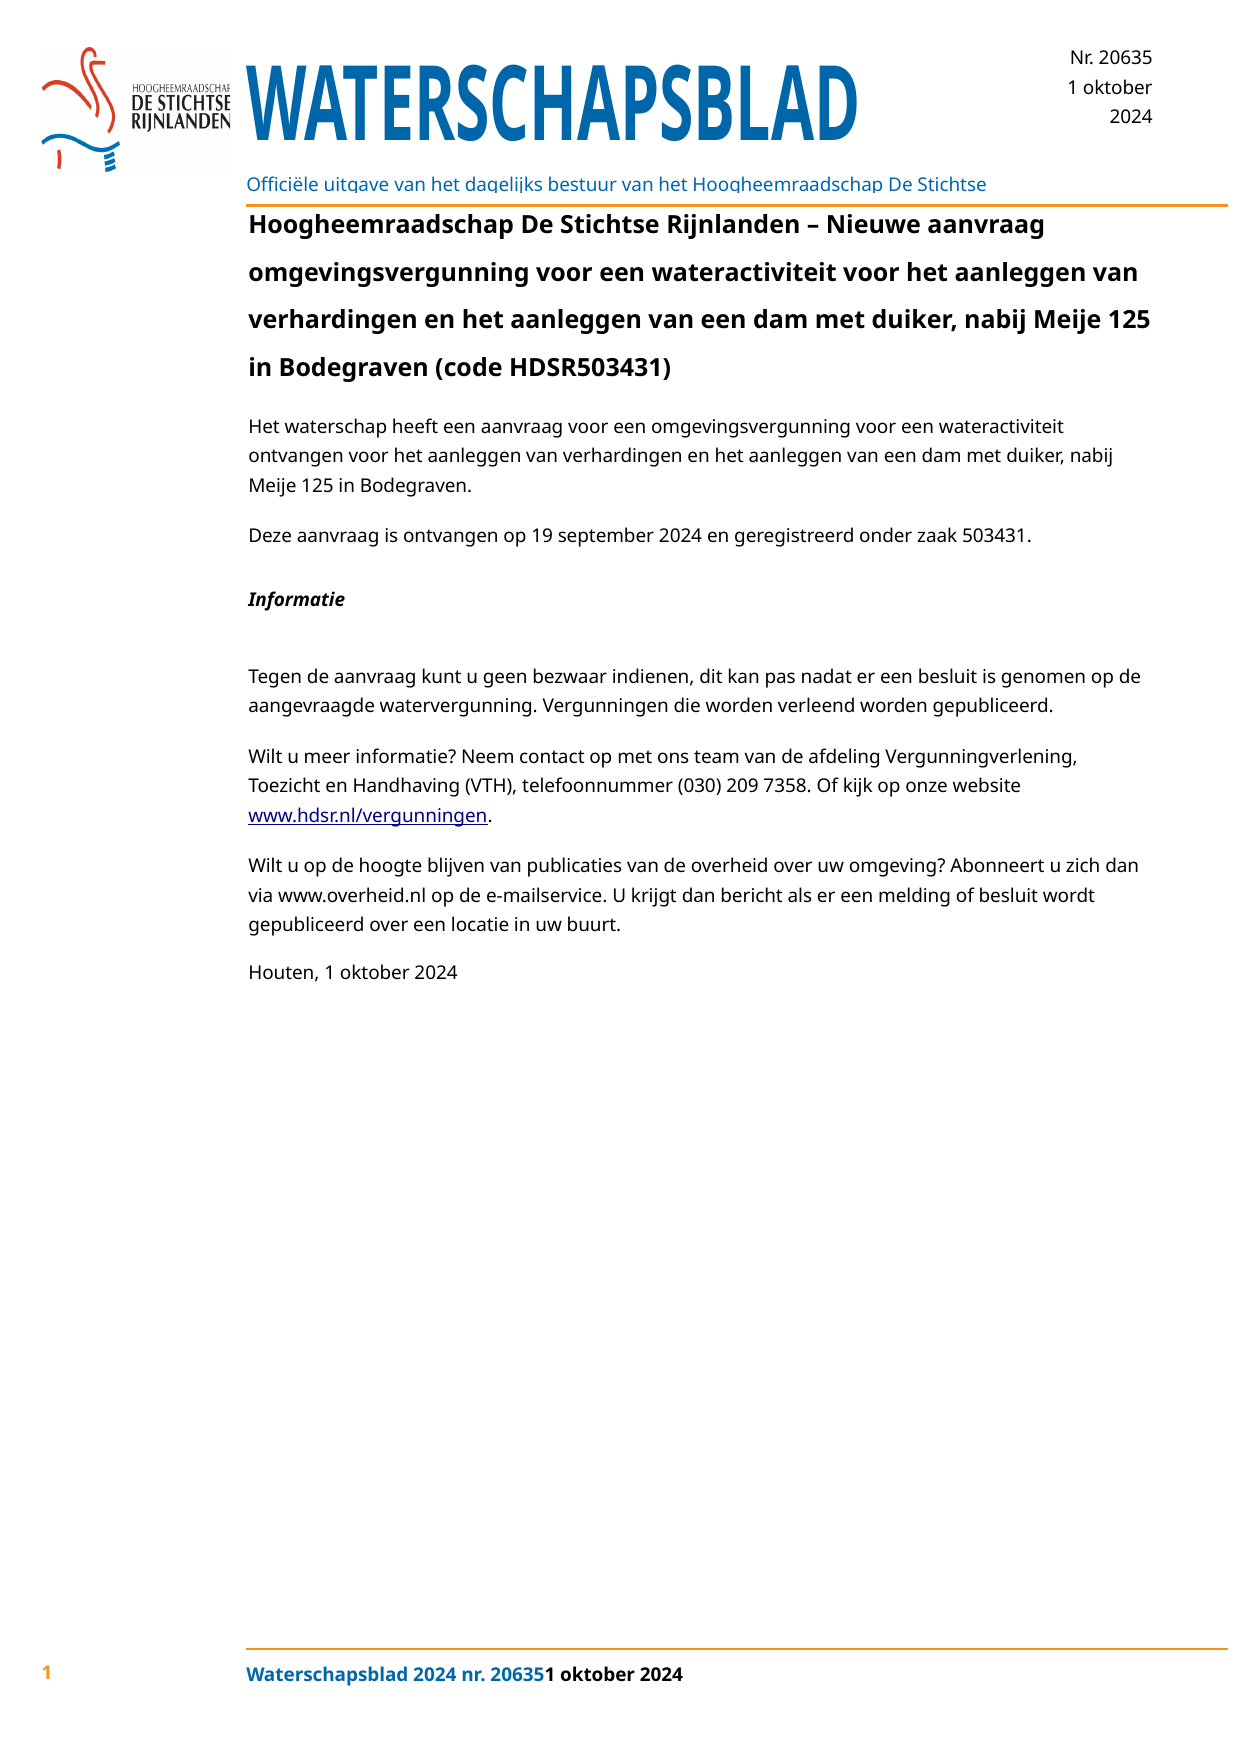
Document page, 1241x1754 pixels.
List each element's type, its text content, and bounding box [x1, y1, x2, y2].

text Tegen de aanvraag kunt u geen bezwaar indienen, dit kan pas nadat er een besluit is genomen op de aangevraagde watervergunning. Vergunningen die worden verleend worden gepubliceerd. [248, 663, 1152, 718]
text Het waterschap heeft een aanvraag voor een omgevingsvergunning voor een wateractiviteit ontvangen voor het aanleggen van verhardingen en het aanleggen van een dam met duiker, nabij Meije 125 in Bodegraven. [248, 413, 1152, 498]
text Houten, 1 oktober 2024 [248, 959, 1152, 985]
text Deze aanvraag is ontvangen op 19 september 2024 en geregistreerd onder zaak 503431. [248, 523, 1152, 548]
picture [41, 47, 231, 172]
text Hoogheemraadschap De Stichtse Rijnlanden – Nieuwe aanvraag omgevingsvergunning voor een wateractiviteit voor het aanleggen van verhardingen en het aanleggen van een dam met duiker, nabij Meije 125 in Bodegraven (code HDSR503431) [248, 207, 1152, 384]
text Informatie [248, 587, 1152, 612]
text Wilt u op de hoogte blijven van publicaties van de overheid over uw omgeving? Abonneert u zich dan via www.overheid.nl op de e-mailservice. U krijgt dan bericht als er een melding of besluit wordt gepubliceerd over een locatie in uw buurt. [248, 852, 1152, 937]
text Wilt u meer informatie? Neem contact op met ons team van de afdeling Vergunningverlening, Toezicht en Handhaving (VTH), telefoonnummer (030) 209 7358. Of kijk op onze website www.hdsr.nl/vergunningen. [248, 743, 1152, 828]
